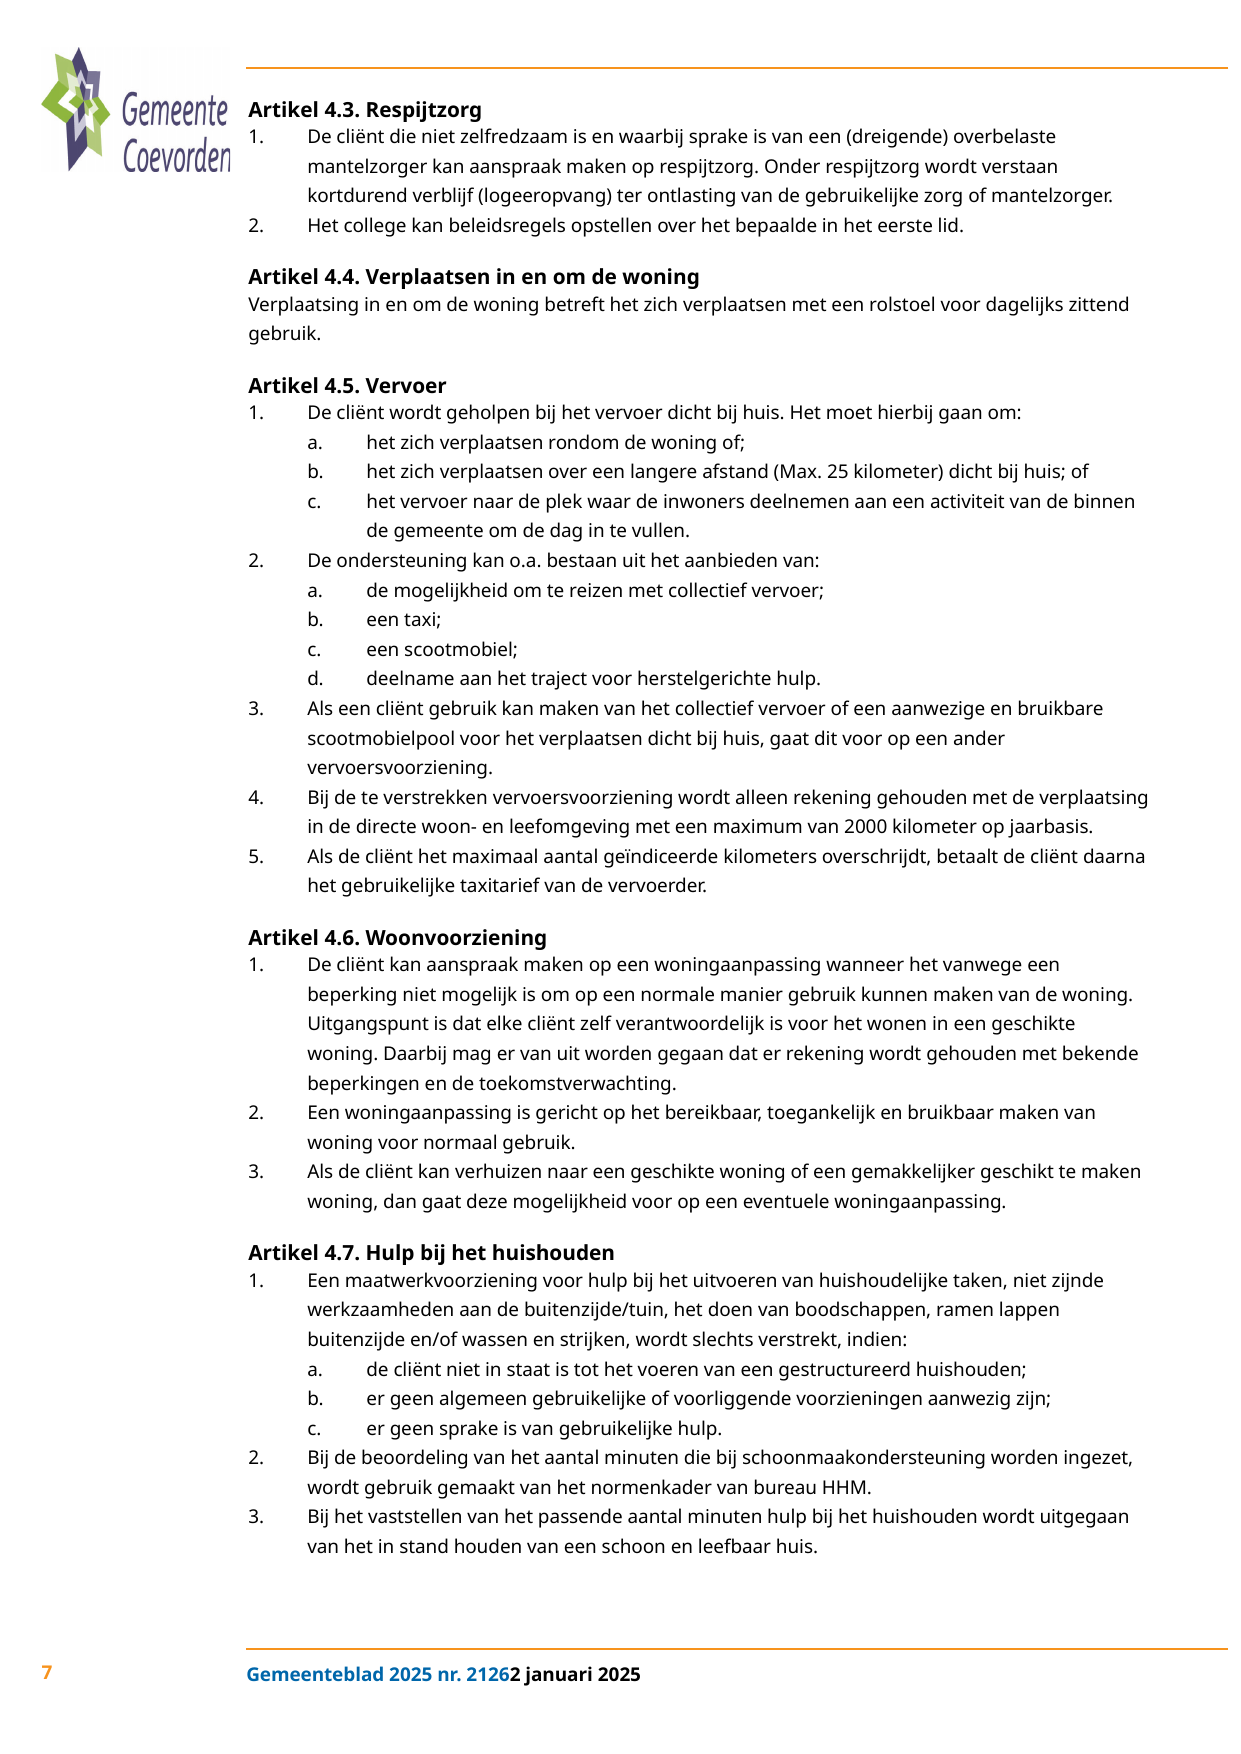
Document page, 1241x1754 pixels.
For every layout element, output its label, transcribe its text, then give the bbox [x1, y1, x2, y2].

list Als een cliënt gebruik kan maken van het collectief vervoer of een aanwezige en bruikbare scootmobielpool voor het verplaatsen dicht bij huis, gaat dit voor op een ander vervoersvoorziening. [248, 695, 1152, 780]
list de cliënt niet in staat is tot het voeren van een gestructureerd huishouden; [307, 1356, 1152, 1381]
list De cliënt kan aanspraak maken op een woningaanpassing wanneer het vanwege een beperking niet mogelijk is om op een normale manier gebruik kunnen maken van de woning. Uitgangspunt is dat elke cliënt zelf verantwoordelijk is voor het wonen in een geschikte woning. Daarbij mag er van uit worden gegaan dat er rekening wordt gehouden met bekende beperkingen en de toekomstverwachting. [248, 951, 1152, 1096]
list De cliënt wordt geholpen bij het vervoer dicht bij huis. Het moet hierbij gaan om: [248, 399, 1152, 425]
list Een maatwerkvoorziening voor hulp bij het uitvoeren van huishoudelijke taken, niet zijnde werkzaamheden aan de buitenzijde/tuin, het doen van boodschappen, ramen lappen buitenzijde en/of wassen en strijken, wordt slechts verstrekt, indien: [248, 1267, 1152, 1352]
list Bij het vaststellen van het passende aantal minuten hulp bij het huishouden wordt uitgegaan van het in stand houden van een schoon en leefbaar huis. [248, 1504, 1152, 1559]
list De cliënt die niet zelfredzaam is en waarbij sprake is van een (dreigende) overbelaste mantelzorger kan aanspraak maken op respijtzorg. Onder respijtzorg wordt verstaan kortdurend verblijf (logeeropvang) ter ontlasting van de gebruikelijke zorg of mantelzorger. [248, 123, 1152, 208]
text Artikel 4.5. Vervoer [248, 371, 1152, 399]
text Verplaatsing in en om de woning betreft het zich verplaatsen met een rolstoel voor dagelijks zittend gebruik. [248, 291, 1152, 346]
list Het college kan beleidsregels opstellen over het bepaalde in het eerste lid. [248, 212, 1152, 238]
list het zich verplaatsen over een langere afstand (Max. 25 kilometer) dicht bij huis; of [307, 458, 1152, 484]
list Als de cliënt kan verhuizen naar een geschikte woning of een gemakkelijker geschikt te maken woning, dan gaat deze mogelijkheid voor op een eventuele woningaanpassing. [248, 1158, 1152, 1214]
list het vervoer naar de plek waar de inwoners deelnemen aan een activiteit van de binnen de gemeente om de dag in te vullen. [307, 488, 1152, 543]
list de mogelijkheid om te reizen met collectief vervoer; [307, 577, 1152, 602]
list Bij de te verstrekken vervoersvoorziening wordt alleen rekening gehouden met de verplaatsing in de directe woon- en leefomgeving met een maximum van 2000 kilometer op jaarbasis. [248, 784, 1152, 839]
list deelname aan het traject voor herstelgerichte hulp. [307, 666, 1152, 691]
list er geen algemeen gebruikelijke of voorliggende voorzieningen aanwezig zijn; [307, 1385, 1152, 1411]
list er geen sprake is van gebruikelijke hulp. [307, 1415, 1152, 1441]
list Bij de beoordeling van het aantal minuten die bij schoonmaakondersteuning worden ingezet, wordt gebruik gemaakt van het normenkader van bureau HHM. [248, 1444, 1152, 1500]
list De ondersteuning kan o.a. bestaan uit het aanbieden van: [248, 547, 1152, 573]
list een scootmobiel; [307, 636, 1152, 662]
list Een woningaanpassing is gericht op het bereikbaar, toegankelijk en bruikbaar maken van woning voor normaal gebruik. [248, 1099, 1152, 1155]
list het zich verplaatsen rondom de woning of; [307, 429, 1152, 454]
picture [41, 47, 231, 172]
list een taxi; [307, 606, 1152, 632]
text Artikel 4.6. Woonvoorziening [248, 923, 1152, 951]
text Artikel 4.3. Respijtzorg [248, 95, 1152, 123]
list Als de cliënt het maximaal aantal geïndiceerde kilometers overschrijdt, betaalt de cliënt daarna het gebruikelijke taxitarief van de vervoerder. [248, 843, 1152, 898]
text Artikel 4.7. Hulp bij het huishouden [248, 1238, 1152, 1267]
text Artikel 4.4. Verplaatsen in en om de woning [248, 262, 1152, 291]
